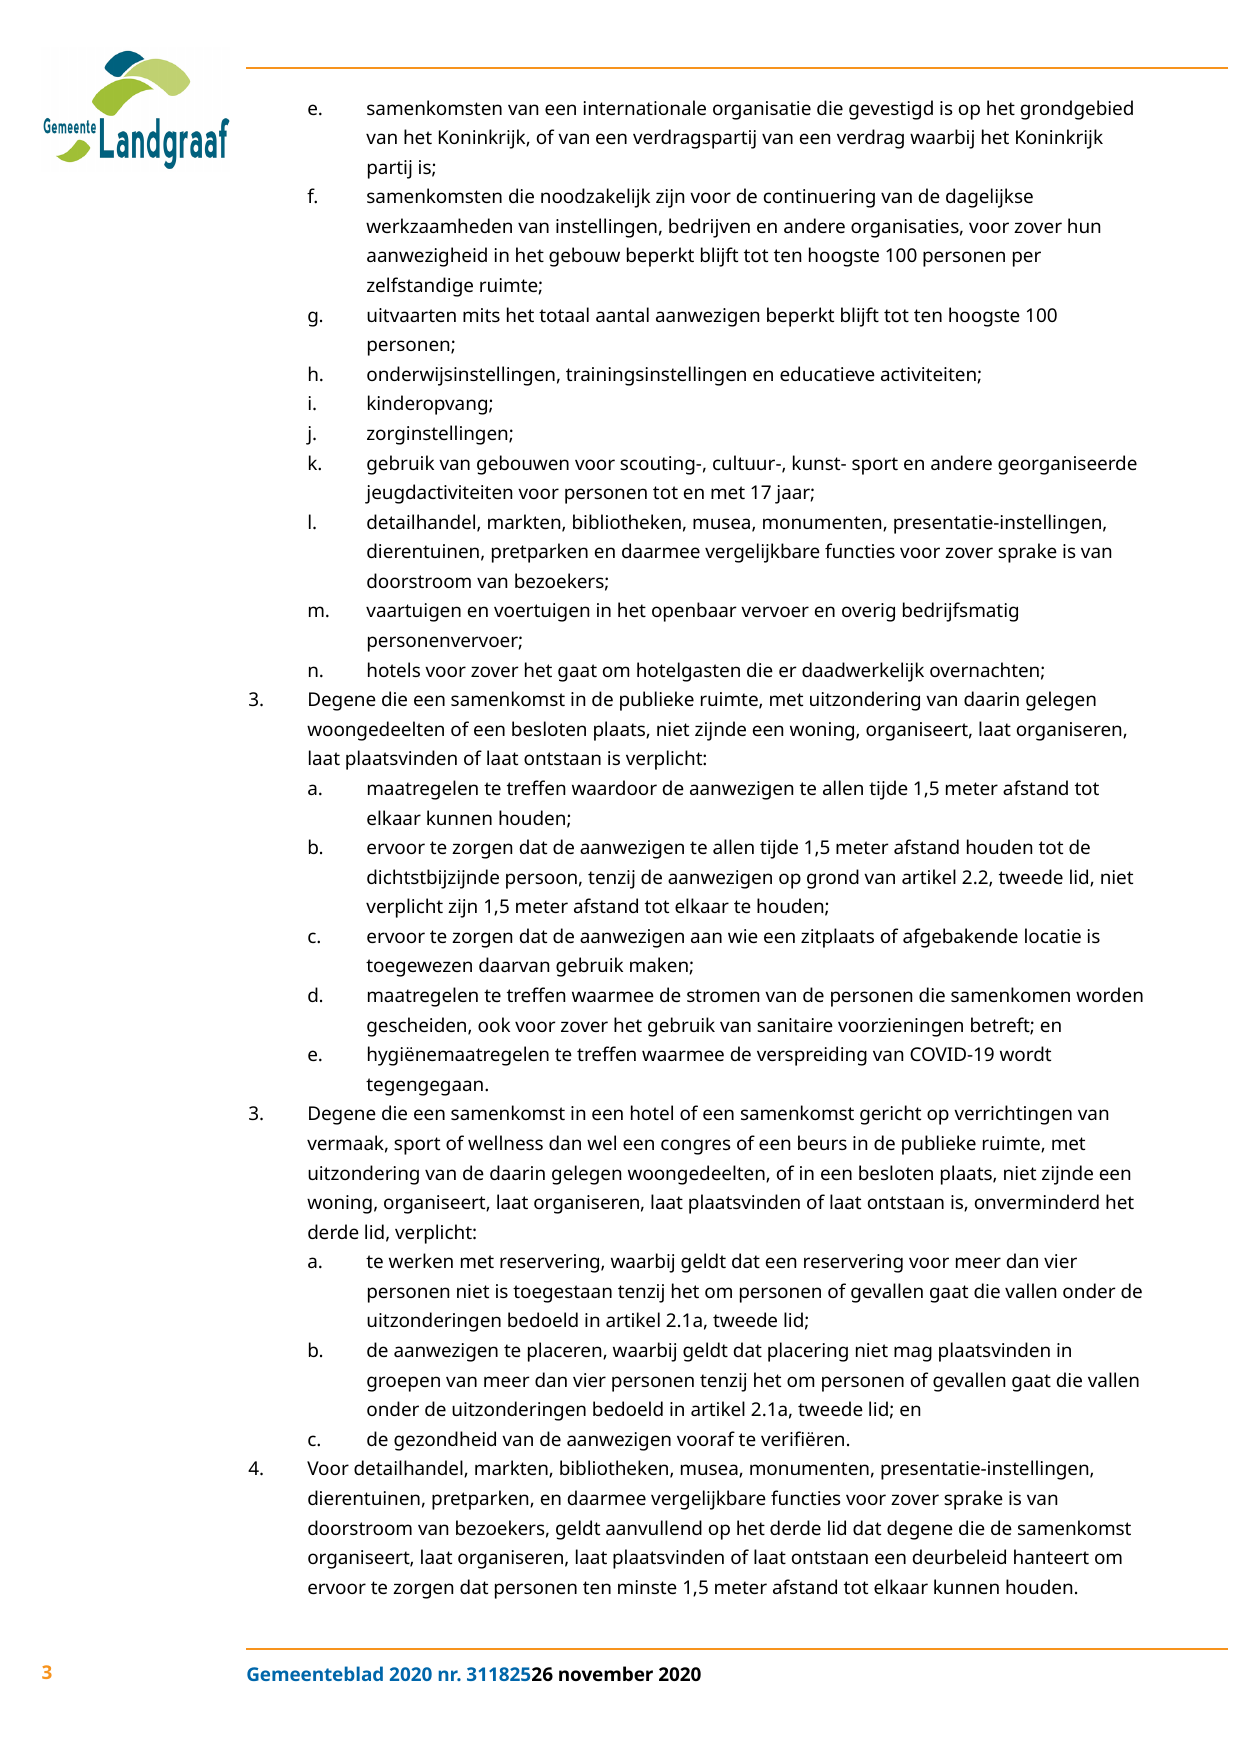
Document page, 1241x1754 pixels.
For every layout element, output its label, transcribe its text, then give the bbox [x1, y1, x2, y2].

list samenkomsten die noodzakelijk zijn voor de continuering van de dagelijkse werkzaamheden van instellingen, bedrijven en andere organisaties, voor zover hun aanwezigheid in het gebouw beperkt blijft tot ten hoogste 100 personen per zelfstandige ruimte; [307, 183, 1152, 298]
list ervoor te zorgen dat de aanwezigen te allen tijde 1,5 meter afstand houden tot de dichtstbijzijnde persoon, tenzij de aanwezigen op grond van artikel 2.2, tweede lid, niet verplicht zijn 1,5 meter afstand tot elkaar te houden; [307, 834, 1152, 919]
list te werken met reservering, waarbij geldt dat een reservering voor meer dan vier personen niet is toegestaan tenzij het om personen of gevallen gaat die vallen onder de uitzonderingen bedoeld in artikel 2.1a, tweede lid; [307, 1248, 1152, 1333]
list detailhandel, markten, bibliotheken, musea, monumenten, presentatie-instellingen, dierentuinen, pretparken en daarmee vergelijkbare functies voor zover sprake is van doorstroom van bezoekers; [307, 509, 1152, 594]
list ervoor te zorgen dat de aanwezigen aan wie een zitplaats of afgebakende locatie is toegewezen daarvan gebruik maken; [307, 923, 1152, 978]
list vaartuigen en voertuigen in het openbaar vervoer en overig bedrijfsmatig personenvervoer; [307, 598, 1152, 653]
list hotels voor zover het gaat om hotelgasten die er daadwerkelijk overnachten; [307, 657, 1152, 683]
list samenkomsten van een internationale organisatie die gevestigd is op het grondgebied van het Koninkrijk, of van een verdragspartij van een verdrag waarbij het Koninkrijk partij is; [307, 95, 1152, 180]
list Voor detailhandel, markten, bibliotheken, musea, monumenten, presentatie-instellingen, dierentuinen, pretparken, en daarmee vergelijkbare functies voor zover sprake is van doorstroom van bezoekers, geldt aanvullend op het derde lid dat degene die de samenkomst organiseert, laat organiseren, laat plaatsvinden of laat ontstaan een deurbeleid hanteert om ervoor te zorgen dat personen ten minste 1,5 meter afstand tot elkaar kunnen houden. [248, 1456, 1152, 1600]
list hygiënemaatregelen te treffen waarmee de verspreiding van COVID-19 wordt tegengegaan. [307, 1041, 1152, 1097]
list kinderopvang; [307, 391, 1152, 416]
list uitvaarten mits het totaal aantal aanwezigen beperkt blijft tot ten hoogste 100 personen; [307, 302, 1152, 357]
list onderwijsinstellingen, trainingsinstellingen en educatieve activiteiten; [307, 361, 1152, 387]
list maatregelen te treffen waarmee de stromen van de personen die samenkomen worden gescheiden, ook voor zover het gebruik van sanitaire voorzieningen betreft; en [307, 982, 1152, 1038]
picture [41, 47, 231, 172]
list de aanwezigen te placeren, waarbij geldt dat placering niet mag plaatsvinden in groepen van meer dan vier personen tenzij het om personen of gevallen gaat die vallen onder de uitzonderingen bedoeld in artikel 2.1a, tweede lid; en [307, 1337, 1152, 1422]
list de gezondheid van de aanwezigen vooraf te verifiëren. [307, 1426, 1152, 1452]
list Degene die een samenkomst in een hotel of een samenkomst gericht op verrichtingen van vermaak, sport of wellness dan wel een congres of een beurs in de publieke ruimte, met uitzondering van de daarin gelegen woongedeelten, of in een besloten plaats, niet zijnde een woning, organiseert, laat organiseren, laat plaatsvinden of laat ontstaan is, onverminderd het derde lid, verplicht: [248, 1101, 1152, 1245]
list gebruik van gebouwen voor scouting-, cultuur-, kunst- sport en andere georganiseerde jeugdactiviteiten voor personen tot en met 17 jaar; [307, 450, 1152, 505]
list Degene die een samenkomst in de publieke ruimte, met uitzondering van daarin gelegen woongedeelten of een besloten plaats, niet zijnde een woning, organiseert, laat organiseren, laat plaatsvinden of laat ontstaan is verplicht: [248, 686, 1152, 771]
list zorginstellingen; [307, 420, 1152, 446]
list maatregelen te treffen waardoor de aanwezigen te allen tijde 1,5 meter afstand tot elkaar kunnen houden; [307, 775, 1152, 831]
